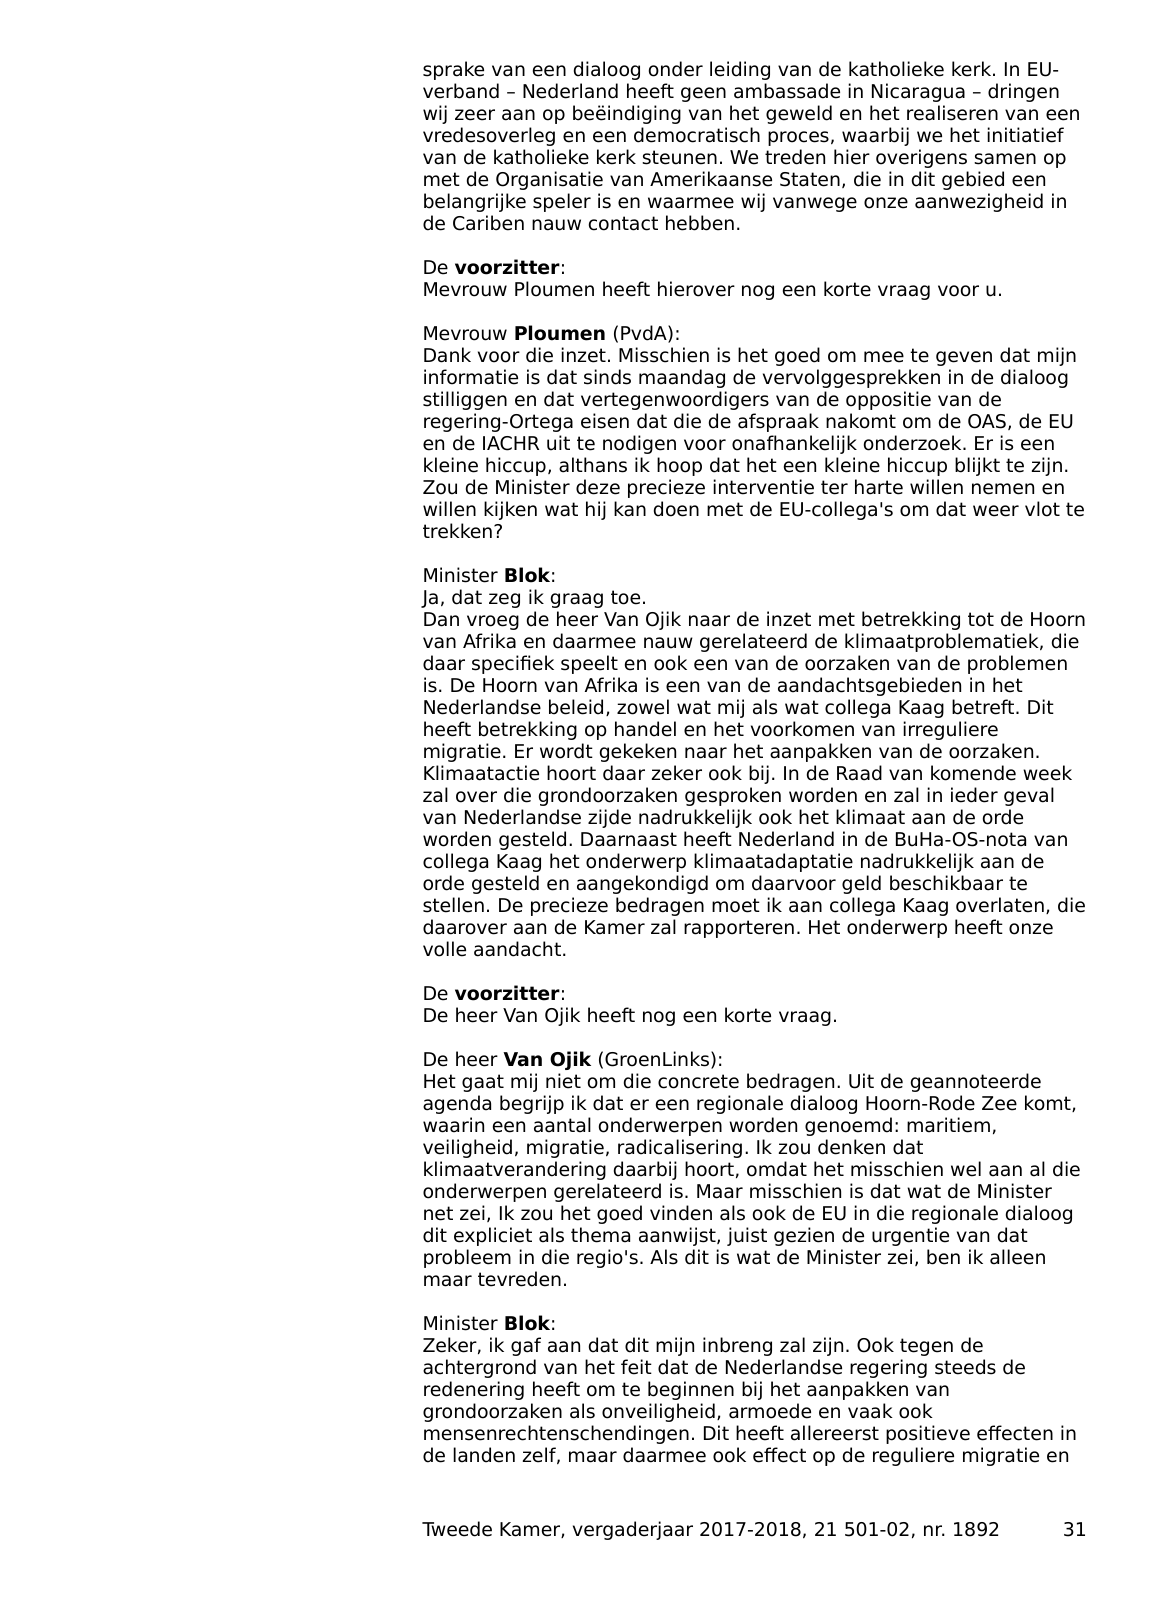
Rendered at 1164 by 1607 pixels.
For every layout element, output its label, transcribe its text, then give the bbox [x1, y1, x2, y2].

text De voorzitter: [422, 983, 1087, 1005]
text Minister Blok: [422, 565, 1087, 587]
text Mevrouw Ploumen (PvdA): [422, 323, 1087, 345]
text De heer Van Ojik heeft nog een korte vraag. [422, 1005, 1087, 1027]
text Ja, dat zeg ik graag toe. [422, 587, 1087, 609]
text Dan vroeg de heer Van Ojik naar de inzet met betrekking tot de Hoorn van Afrika en daarmee nauw gerelateerd de klimaatproblematiek, die daar specifiek speelt en ook een van de oorzaken van de problemen is. De Hoorn van Afrika is een van de aandachtsgebieden in het Nederlandse beleid, zowel wat mij als wat collega Kaag betreft. Dit heeft betrekking op handel en het voorkomen van irreguliere migratie. Er wordt gekeken naar het aanpakken van de oorzaken. Klimaatactie hoort daar zeker ook bij. In de Raad van komende week zal over die grondoorzaken gesproken worden en zal in ieder geval van Nederlandse zijde nadrukkelijk ook het klimaat aan de orde worden gesteld. Daarnaast heeft Nederland in de BuHa-OS-nota van collega Kaag het onderwerp klimaatadaptatie nadrukkelijk aan de orde gesteld en aangekondigd om daarvoor geld beschikbaar te stellen. De precieze bedragen moet ik aan collega Kaag overlaten, die daarover aan de Kamer zal rapporteren. Het onderwerp heeft onze volle aandacht. [422, 609, 1087, 961]
text Minister Blok: [422, 1313, 1087, 1335]
text Zeker, ik gaf aan dat dit mijn inbreng zal zijn. Ook tegen de achtergrond van het feit dat de Nederlandse regering steeds de redenering heeft om te beginnen bij het aanpakken van grondoorzaken als onveiligheid, armoede en vaak ook mensenrechtenschendingen. Dit heeft allereerst positieve effecten in de landen zelf, maar daarmee ook effect op de reguliere migratie en [422, 1335, 1087, 1467]
text Mevrouw Ploumen heeft hierover nog een korte vraag voor u. [422, 279, 1087, 301]
text Het gaat mij niet om die concrete bedragen. Uit de geannoteerde agenda begrijp ik dat er een regionale dialoog Hoorn-Rode Zee komt, waarin een aantal onderwerpen worden genoemd: maritiem, veiligheid, migratie, radicalisering. Ik zou denken dat klimaatverandering daarbij hoort, omdat het misschien wel aan al die onderwerpen gerelateerd is. Maar misschien is dat wat de Minister net zei, Ik zou het goed vinden als ook de EU in die regionale dialoog dit expliciet als thema aanwijst, juist gezien de urgentie van dat probleem in die regio's. Als dit is wat de Minister zei, ben ik alleen maar tevreden. [422, 1071, 1087, 1291]
text De heer Van Ojik (GroenLinks): [422, 1049, 1087, 1071]
text De voorzitter: [422, 257, 1087, 279]
text sprake van een dialoog onder leiding van de katholieke kerk. In EU-verband – Nederland heeft geen ambassade in Nicaragua – dringen wij zeer aan op beëindiging van het geweld en het realiseren van een vredesoverleg en een democratisch proces, waarbij we het initiatief van de katholieke kerk steunen. We treden hier overigens samen op met de Organisatie van Amerikaanse Staten, die in dit gebied een belangrijke speler is en waarmee wij vanwege onze aanwezigheid in de Cariben nauw contact hebben. [422, 59, 1087, 235]
text Dank voor die inzet. Misschien is het goed om mee te geven dat mijn informatie is dat sinds maandag de vervolggesprekken in de dialoog stilliggen en dat vertegenwoordigers van de oppositie van de regering-Ortega eisen dat die de afspraak nakomt om de OAS, de EU en de IACHR uit te nodigen voor onafhankelijk onderzoek. Er is een kleine hiccup, althans ik hoop dat het een kleine hiccup blijkt te zijn. Zou de Minister deze precieze interventie ter harte willen nemen en willen kijken wat hij kan doen met de EU-collega's om dat weer vlot te trekken? [422, 345, 1087, 543]
